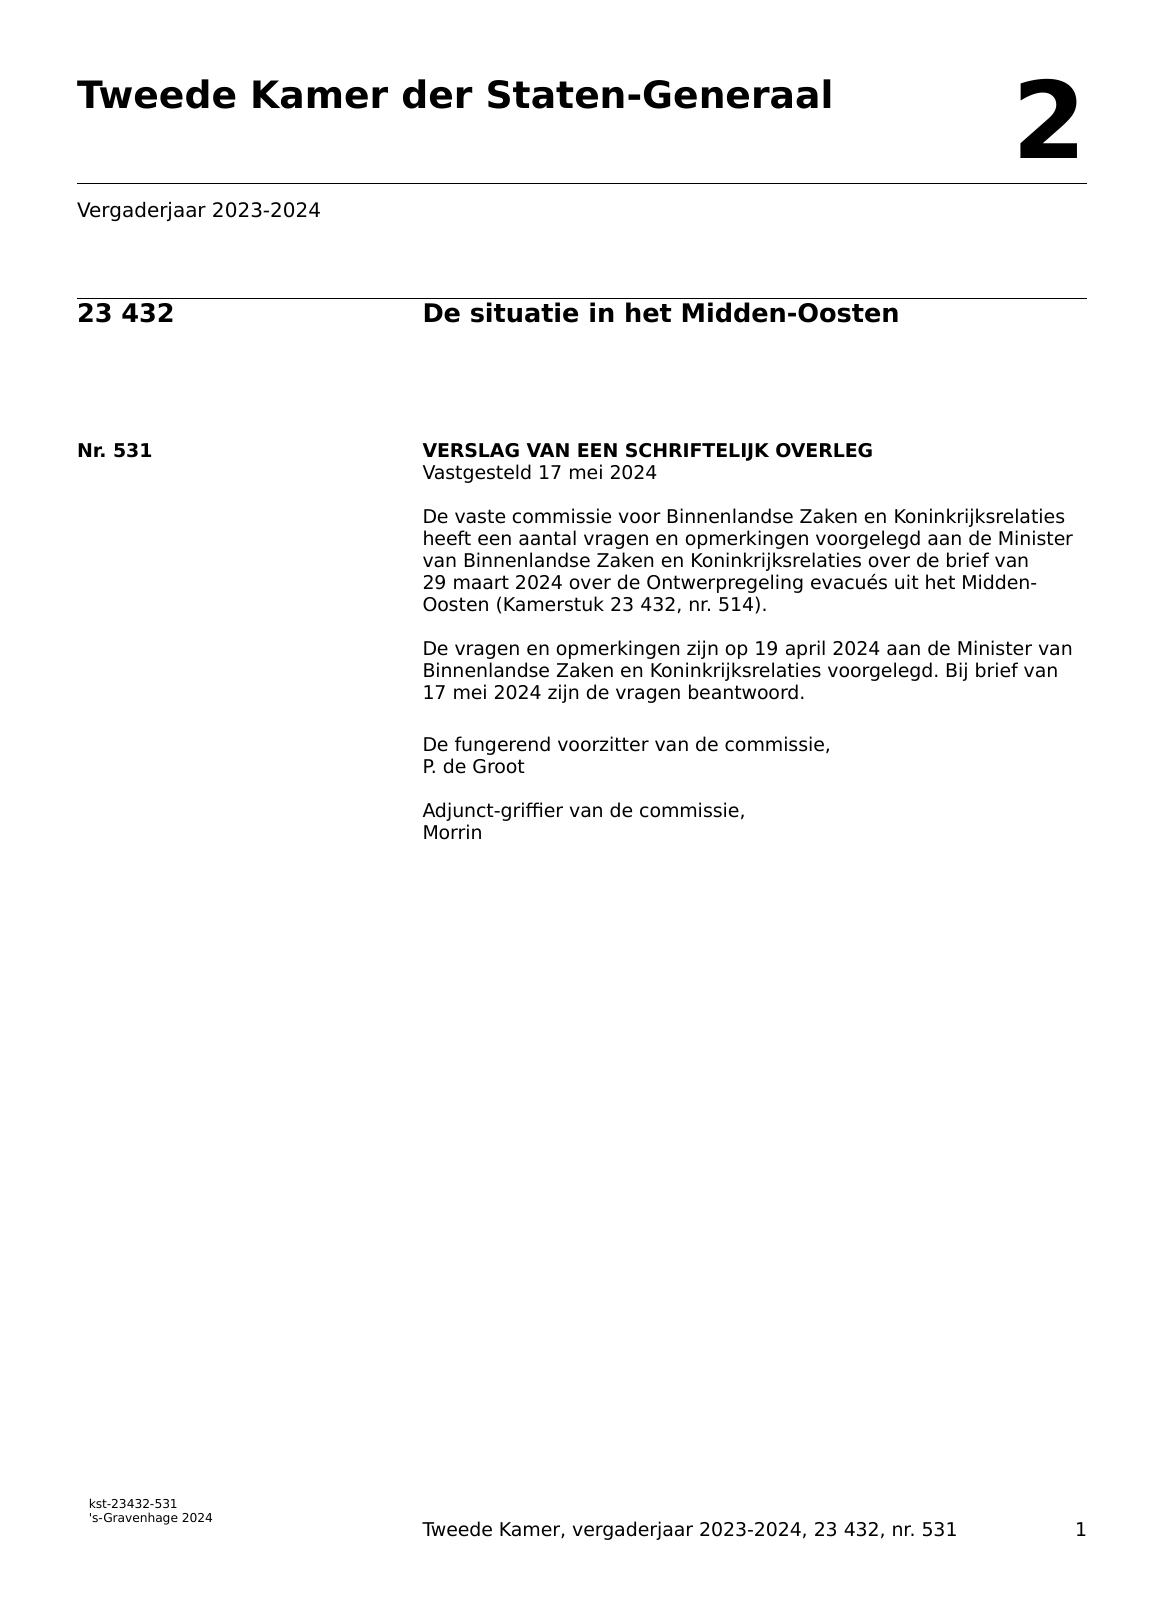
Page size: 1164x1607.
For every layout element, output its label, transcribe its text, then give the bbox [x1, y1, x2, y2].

subtitle Nr. 531 VERSLAG VAN EEN SCHRIFTELIJK OVERLEG [77, 440, 1087, 462]
text De vragen en opmerkingen zijn op 19 april 2024 aan de Minister van Binnenlandse Zaken en Koninkrijksrelaties voorgelegd. Bij brief van 17 mei 2024 zijn de vragen beantwoord. [422, 638, 1087, 704]
subtitle 23 432 De situatie in het Midden-Oosten [77, 299, 1087, 329]
text Adjunct-griffier van de commissie, Morrin [422, 800, 1087, 844]
text 's-Gravenhage 2024 [88, 1511, 323, 1525]
text kst-23432-531 [88, 1497, 323, 1511]
table_header 2 [886, 59, 1087, 183]
text De fungerend voorzitter van de commissie, P. de Groot [422, 734, 1087, 778]
text Vastgesteld 17 mei 2024 [422, 462, 1087, 484]
text De vaste commissie voor Binnenlandse Zaken en Koninkrijksrelaties heeft een aantal vragen en opmerkingen voorgelegd aan de Minister van Binnenlandse Zaken en Koninkrijksrelaties over de brief van 29 maart 2024 over de Ontwerpregeling evacués uit het Midden-Oosten (Kamerstuk 23 432, nr. 514). [422, 506, 1087, 616]
table_header Tweede Kamer der Staten-Generaal [77, 59, 886, 183]
table_cell Vergaderjaar 2023-2024 [77, 184, 1087, 298]
